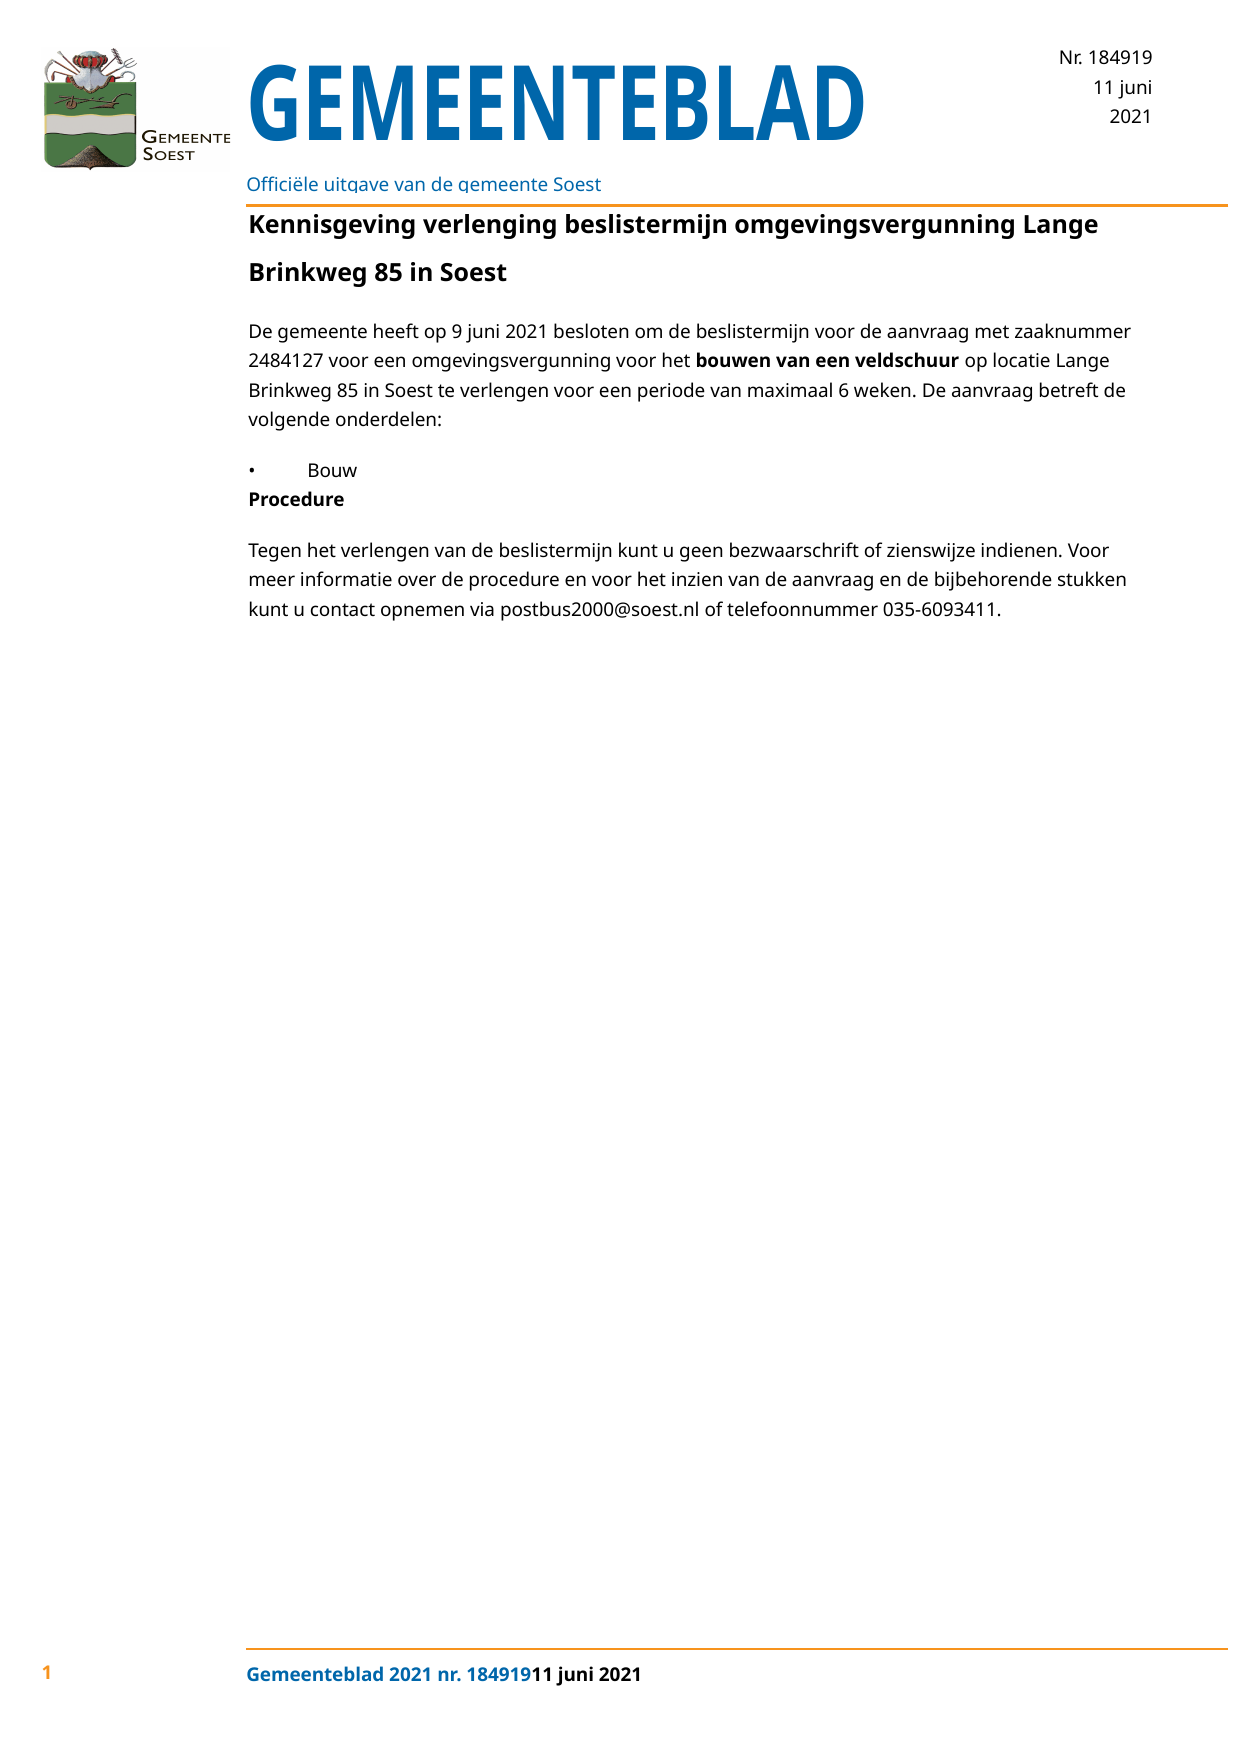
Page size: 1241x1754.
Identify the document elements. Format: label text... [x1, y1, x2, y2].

list Bouw [248, 457, 1152, 483]
text Procedure [248, 487, 1152, 512]
text Kennisgeving verlenging beslistermijn omgevingsvergunning Lange Brinkweg 85 in Soest [248, 207, 1152, 288]
text De gemeente heeft op 9 juni 2021 besloten om de beslistermijn voor de aanvraag met zaaknummer 2484127 voor een omgevingsvergunning voor het bouwen van een veldschuur op locatie Lange Brinkweg 85 in Soest te verlengen voor een periode van maximaal 6 weken. De aanvraag betreft de volgende onderdelen: [248, 318, 1152, 432]
picture [41, 47, 231, 172]
text Tegen het verlengen van de beslistermijn kunt u geen bezwaarschrift of zienswijze indienen. Voor meer informatie over de procedure en voor het inzien van de aanvraag en de bijbehorende stukken kunt u contact opnemen via postbus2000@soest.nl of telefoonnummer 035-6093411. [248, 537, 1152, 622]
